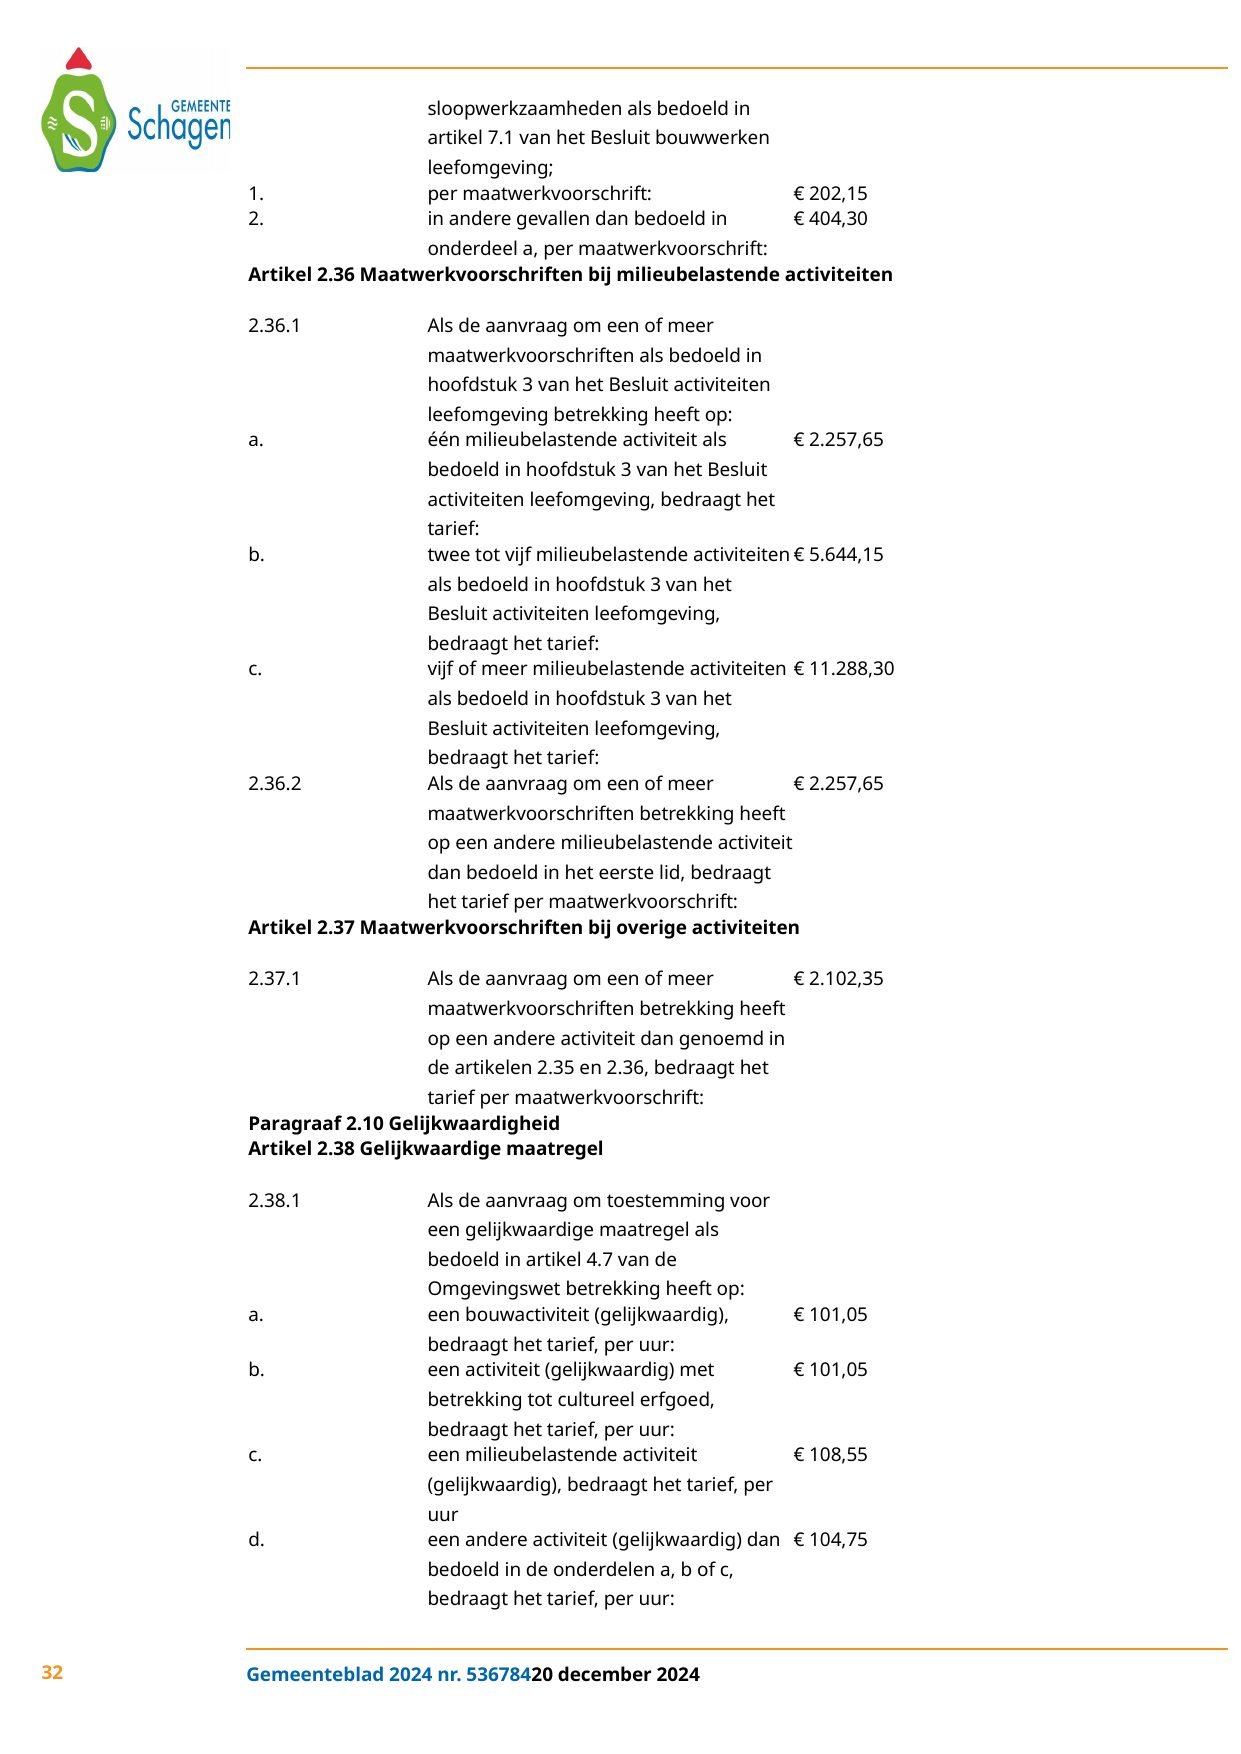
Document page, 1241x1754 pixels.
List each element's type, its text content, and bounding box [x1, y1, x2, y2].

table_cell [427, 1161, 793, 1187]
table_cell [793, 312, 972, 427]
table_cell [973, 1526, 1152, 1611]
table_cell sloopwerkzaamheden als bedoeld in artikel 7.1 van het Besluit bouwwerken leefomgeving; [427, 95, 793, 180]
table_cell € 11.288,30 [793, 656, 972, 770]
table_cell Artikel 2.37 Maatwerkvoorschriften bij overige activiteiten [248, 914, 972, 940]
table_cell [248, 286, 427, 312]
table_cell Als de aanvraag om een of meer maatwerkvoorschriften betrekking heeft op een andere milieubelastende activiteit dan bedoeld in het eerste lid, bedraagt het tarief per maatwerkvoorschrift: [427, 770, 793, 914]
picture [41, 47, 231, 172]
table_cell a. [248, 1301, 427, 1357]
table_cell € 5.644,15 [793, 541, 972, 656]
table_cell [973, 1161, 1152, 1187]
table_cell een andere activiteit (gelijkwaardig) dan bedoeld in de onderdelen a, b of c, bedraagt het tarief, per uur: [427, 1526, 793, 1611]
table_cell in andere gevallen dan bedoeld in onderdeel a, per maatwerkvoorschrift: [427, 205, 793, 261]
table_cell 2. [248, 205, 427, 261]
table_cell € 2.257,65 [793, 427, 972, 541]
table_cell een milieubelastende activiteit (gelijkwaardig), bedraagt het tarief, per uur [427, 1442, 793, 1526]
table_cell [973, 966, 1152, 1110]
table_cell c. [248, 656, 427, 770]
table_cell € 404,30 [793, 205, 972, 261]
table_cell € 101,05 [793, 1301, 972, 1357]
table_cell [973, 1357, 1152, 1442]
table_cell 2.37.1 [248, 966, 427, 1110]
table_cell 2.38.1 [248, 1187, 427, 1301]
table_cell € 101,05 [793, 1357, 972, 1442]
table_cell [248, 1161, 427, 1187]
table_cell [973, 1301, 1152, 1357]
table_cell [793, 1187, 972, 1301]
table_cell [248, 95, 427, 180]
table_cell Artikel 2.38 Gelijkwaardige maatregel [248, 1135, 972, 1161]
table_cell b. [248, 1357, 427, 1442]
table_cell twee tot vijf milieubelastende activiteiten als bedoeld in hoofdstuk 3 van het Besluit activiteiten leefomgeving, bedraagt het tarief: [427, 541, 793, 656]
table_cell een activiteit (gelijkwaardig) met betrekking tot cultureel erfgoed, bedraagt het tarief, per uur: [427, 1357, 793, 1442]
table_cell [248, 940, 427, 966]
table_cell [973, 180, 1152, 205]
table_cell € 2.102,35 [793, 966, 972, 1110]
table_cell 2.36.2 [248, 770, 427, 914]
table_cell a. [248, 427, 427, 541]
table_cell [973, 770, 1152, 914]
table_cell 2.36.1 [248, 312, 427, 427]
table_cell € 104,75 [793, 1526, 972, 1611]
table_cell Als de aanvraag om een of meer maatwerkvoorschriften als bedoeld in hoofdstuk 3 van het Besluit activiteiten leefomgeving betrekking heeft op: [427, 312, 793, 427]
table_cell [793, 95, 972, 180]
table_cell [973, 1187, 1152, 1301]
table_cell [793, 286, 972, 312]
table_cell [973, 205, 1152, 261]
table_cell [427, 286, 793, 312]
table_cell een bouwactiviteit (gelijkwaardig), bedraagt het tarief, per uur: [427, 1301, 793, 1357]
table_cell c. [248, 1442, 427, 1526]
table_cell b. [248, 541, 427, 656]
table_cell [973, 940, 1152, 966]
table_cell [973, 656, 1152, 770]
table_cell € 2.257,65 [793, 770, 972, 914]
table_cell [973, 312, 1152, 427]
table_cell € 202,15 [793, 180, 972, 205]
table_cell vijf of meer milieubelastende activiteiten als bedoeld in hoofdstuk 3 van het Besluit activiteiten leefomgeving, bedraagt het tarief: [427, 656, 793, 770]
table_cell Als de aanvraag om een of meer maatwerkvoorschriften betrekking heeft op een andere activiteit dan genoemd in de artikelen 2.35 en 2.36, bedraagt het tarief per maatwerkvoorschrift: [427, 966, 793, 1110]
table_cell 1. [248, 180, 427, 205]
table_cell [973, 95, 1152, 180]
table_cell [793, 940, 972, 966]
table_cell d. [248, 1526, 427, 1611]
table_cell [973, 1442, 1152, 1526]
table_cell [427, 940, 793, 966]
table_cell Als de aanvraag om toestemming voor een gelijkwaardige maatregel als bedoeld in artikel 4.7 van de Omgevingswet betrekking heeft op: [427, 1187, 793, 1301]
table_cell [973, 541, 1152, 656]
table_cell Artikel 2.36 Maatwerkvoorschriften bij milieubelastende activiteiten [248, 261, 972, 286]
table_cell [973, 427, 1152, 541]
table_cell Paragraaf 2.10 Gelijkwaardigheid [248, 1110, 1152, 1135]
table_cell per maatwerkvoorschrift: [427, 180, 793, 205]
table_cell [973, 286, 1152, 312]
table_cell één milieubelastende activiteit als bedoeld in hoofdstuk 3 van het Besluit activiteiten leefomgeving, bedraagt het tarief: [427, 427, 793, 541]
table_cell [793, 1161, 972, 1187]
table_cell € 108,55 [793, 1442, 972, 1526]
